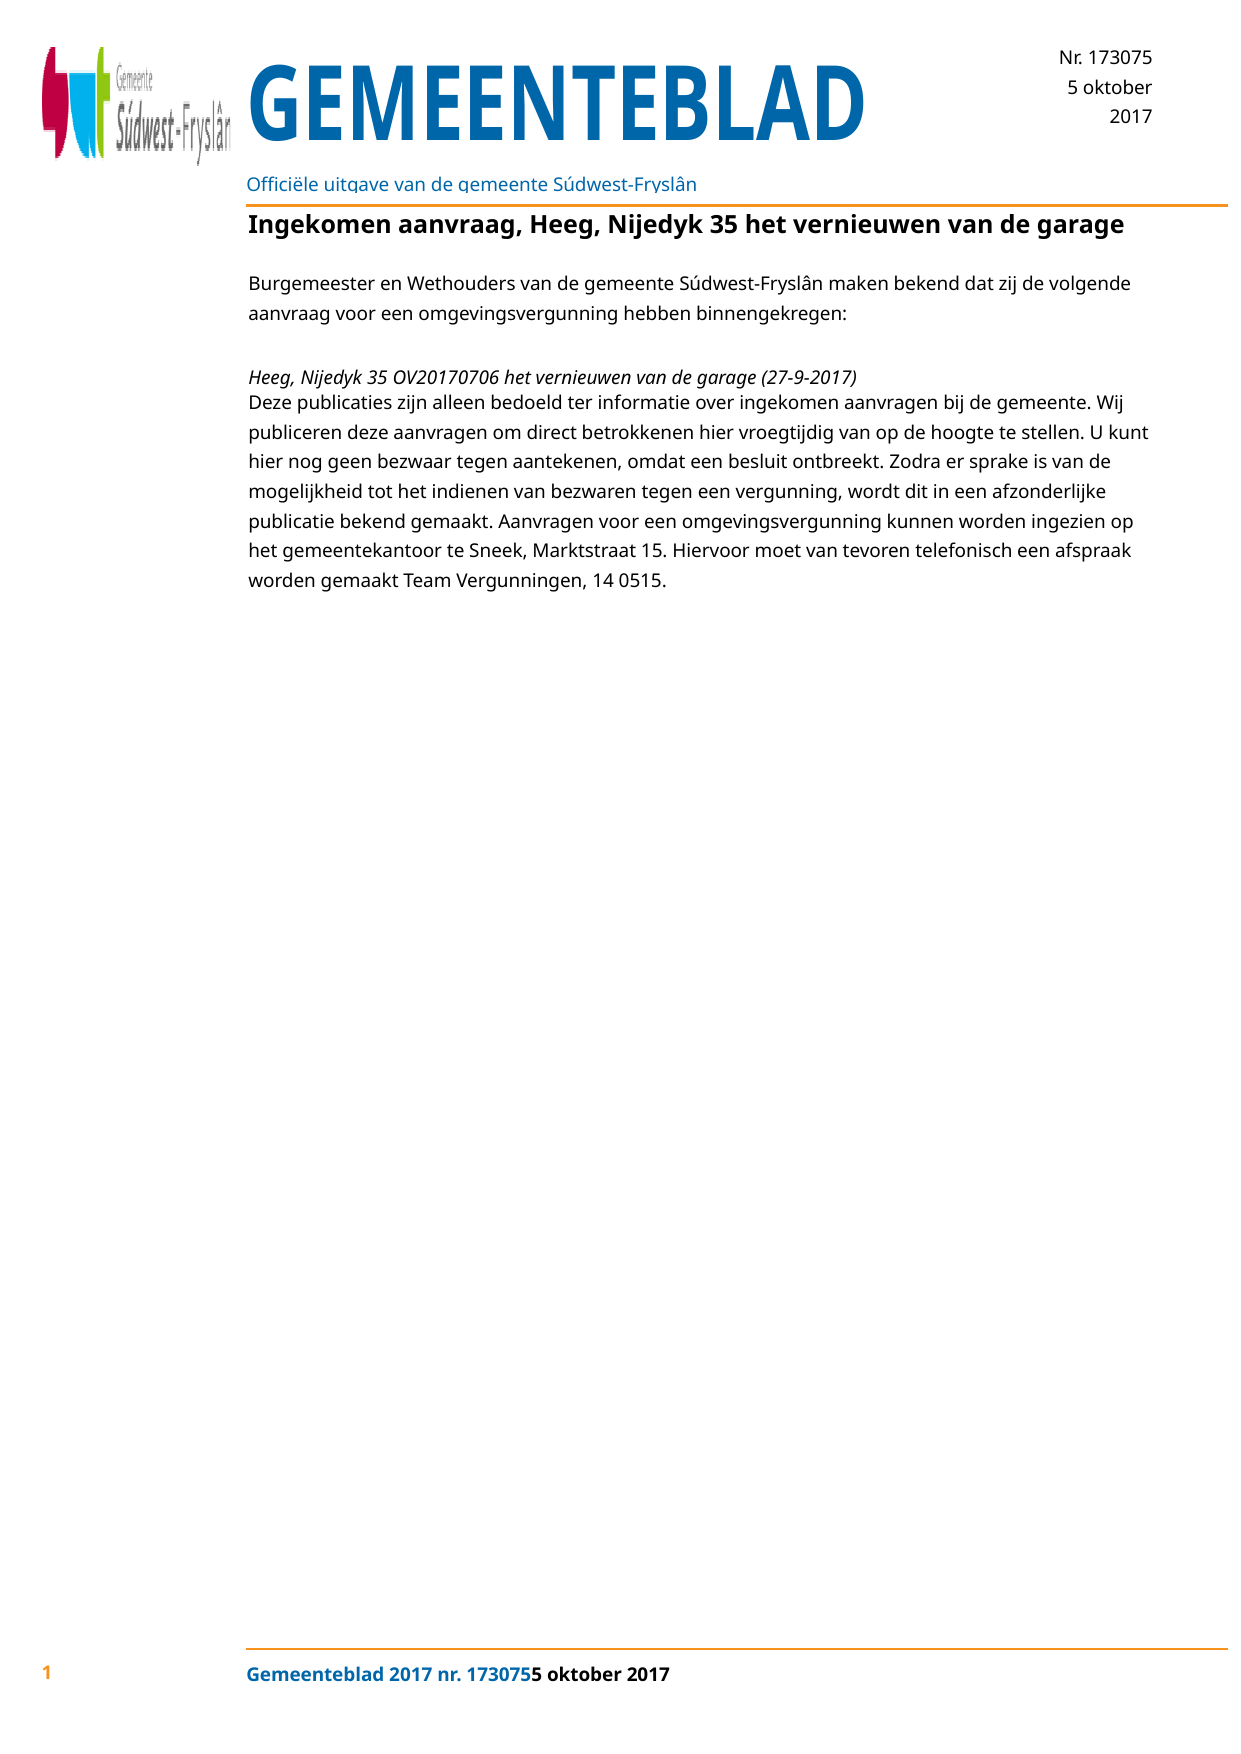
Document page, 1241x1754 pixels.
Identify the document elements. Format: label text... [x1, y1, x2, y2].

picture [41, 47, 231, 172]
text Heeg, Nijedyk 35 OV20170706 het vernieuwen van de garage (27-9-2017) [248, 364, 1152, 389]
text Ingekomen aanvraag, Heeg, Nijedyk 35 het vernieuwen van de garage [248, 207, 1152, 241]
text Deze publicaties zijn alleen bedoeld ter informatie over ingekomen aanvragen bij de gemeente. Wij publiceren deze aanvragen om direct betrokkenen hier vroegtijdig van op de hoogte te stellen. U kunt hier nog geen bezwaar tegen aantekenen, omdat een besluit ontbreekt. Zodra er sprake is van de mogelijkheid tot het indienen van bezwaren tegen een vergunning, wordt dit in een afzonderlijke publicatie bekend gemaakt. Aanvragen voor een omgevingsvergunning kunnen worden ingezien op het gemeentekantoor te Sneek, Marktstraat 15. Hiervoor moet van tevoren telefonisch een afspraak worden gemaakt Team Vergunningen, 14 0515. [248, 389, 1152, 593]
text Burgemeester en Wethouders van de gemeente Súdwest-Fryslân maken bekend dat zij de volgende aanvraag voor een omgevingsvergunning hebben binnengekregen: [248, 270, 1152, 326]
